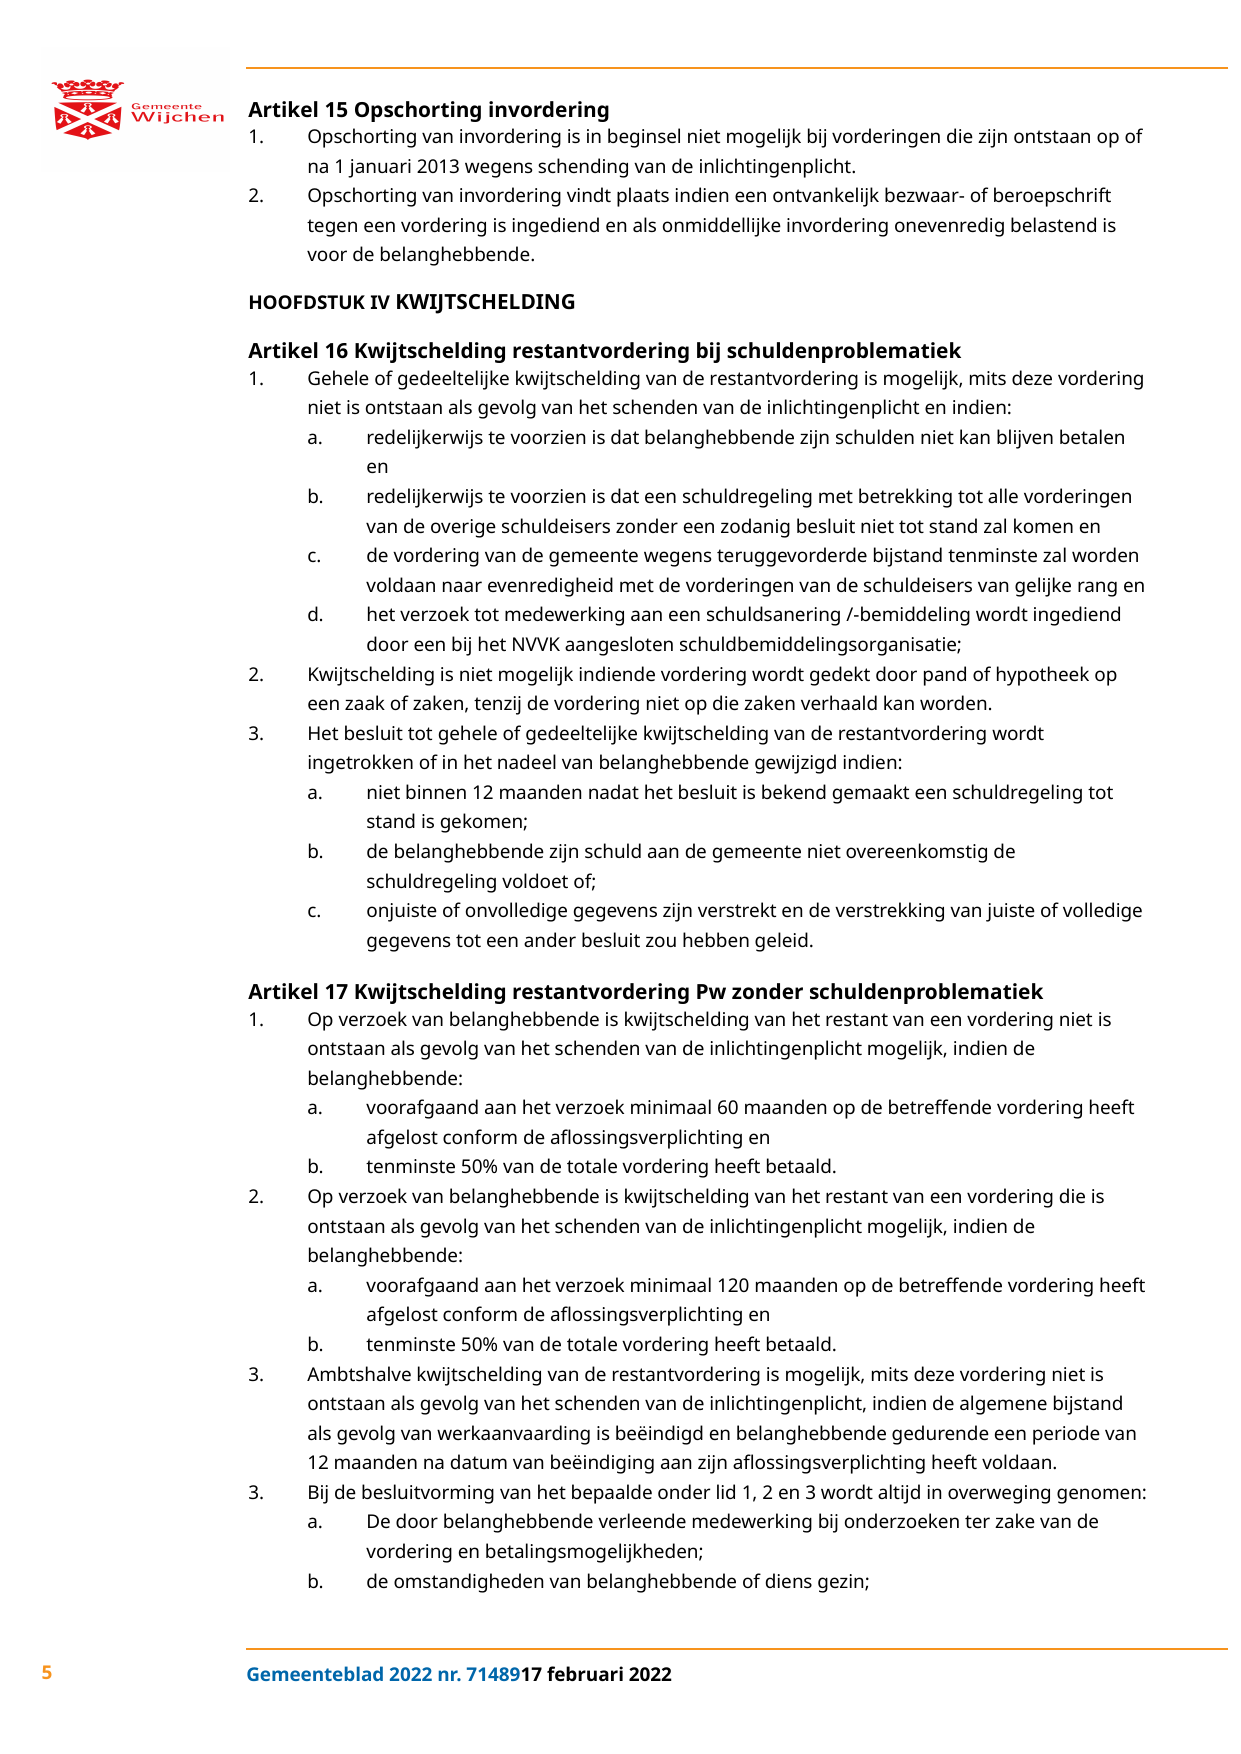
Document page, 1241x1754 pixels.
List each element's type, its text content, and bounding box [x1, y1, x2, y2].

list redelijkerwijs te voorzien is dat belanghebbende zijn schulden niet kan blijven betalen en [307, 424, 1152, 479]
list Ambtshalve kwijtschelding van de restantvordering is mogelijk, mits deze vordering niet is ontstaan als gevolg van het schenden van de inlichtingenplicht, indien de algemene bijstand als gevolg van werkaanvaarding is beëindigd en belanghebbende gedurende een periode van 12 maanden na datum van beëindiging aan zijn aflossingsverplichting heeft voldaan. [248, 1361, 1152, 1475]
list De door belanghebbende verleende medewerking bij onderzoeken ter zake van de vordering en betalingsmogelijkheden; [307, 1509, 1152, 1564]
list onjuiste of onvolledige gegevens zijn verstrekt en de verstrekking van juiste of volledige gegevens tot een ander besluit zou hebben geleid. [307, 897, 1152, 953]
list de omstandigheden van belanghebbende of diens gezin; [307, 1568, 1152, 1594]
list Kwijtschelding is niet mogelijk indiende vordering wordt gedekt door pand of hypotheek op een zaak of zaken, tenzij de vordering niet op die zaken verhaald kan worden. [248, 661, 1152, 716]
list Gehele of gedeeltelijke kwijtschelding van de restantvordering is mogelijk, mits deze vordering niet is ontstaan als gevolg van het schenden van de inlichtingenplicht en indien: [248, 365, 1152, 420]
text Artikel 15 Opschorting invordering [248, 95, 1152, 123]
picture [41, 47, 231, 172]
list niet binnen 12 maanden nadat het besluit is bekend gemaakt een schuldregeling tot stand is gekomen; [307, 779, 1152, 834]
list tenminste 50% van de totale vordering heeft betaald. [307, 1154, 1152, 1179]
text Artikel 17 Kwijtschelding restantvordering Pw zonder schuldenproblematiek [248, 977, 1152, 1006]
list Het besluit tot gehele of gedeeltelijke kwijtschelding van de restantvordering wordt ingetrokken of in het nadeel van belanghebbende gewijzigd indien: [248, 720, 1152, 775]
list tenminste 50% van de totale vordering heeft betaald. [307, 1331, 1152, 1357]
text Artikel 16 Kwijtschelding restantvordering bij schuldenproblematiek [248, 336, 1152, 365]
list het verzoek tot medewerking aan een schuldsanering /-bemiddeling wordt ingediend door een bij het NVVK aangesloten schuldbemiddelingsorganisatie; [307, 602, 1152, 657]
list Bij de besluitvorming van het bepaalde onder lid 1, 2 en 3 wordt altijd in overweging genomen: [248, 1479, 1152, 1505]
list Op verzoek van belanghebbende is kwijtschelding van het restant van een vordering die is ontstaan als gevolg van het schenden van de inlichtingenplicht mogelijk, indien de belanghebbende: [248, 1183, 1152, 1268]
list de vordering van de gemeente wegens teruggevorderde bijstand tenminste zal worden voldaan naar evenredigheid met de vorderingen van de schuldeisers van gelijke rang en [307, 542, 1152, 598]
list voorafgaand aan het verzoek minimaal 120 maanden op de betreffende vordering heeft afgelost conform de aflossingsverplichting en [307, 1272, 1152, 1327]
list Opschorting van invordering vindt plaats indien een ontvankelijk bezwaar- of beroepschrift tegen een vordering is ingediend en als onmiddellijke invordering onevenredig belastend is voor de belanghebbende. [248, 182, 1152, 267]
list redelijkerwijs te voorzien is dat een schuldregeling met betrekking tot alle vorderingen van de overige schuldeisers zonder een zodanig besluit niet tot stand zal komen en [307, 483, 1152, 538]
list Op verzoek van belanghebbende is kwijtschelding van het restant van een vordering niet is ontstaan als gevolg van het schenden van de inlichtingenplicht mogelijk, indien de belanghebbende: [248, 1006, 1152, 1091]
list voorafgaand aan het verzoek minimaal 60 maanden op de betreffende vordering heeft afgelost conform de aflossingsverplichting en [307, 1094, 1152, 1150]
list de belanghebbende zijn schuld aan de gemeente niet overeenkomstig de schuldregeling voldoet of; [307, 838, 1152, 893]
text HOOFDSTUK IV KWIJTSCHELDING [248, 287, 1152, 316]
list Opschorting van invordering is in beginsel niet mogelijk bij vorderingen die zijn ontstaan op of na 1 januari 2013 wegens schending van de inlichtingenplicht. [248, 123, 1152, 178]
